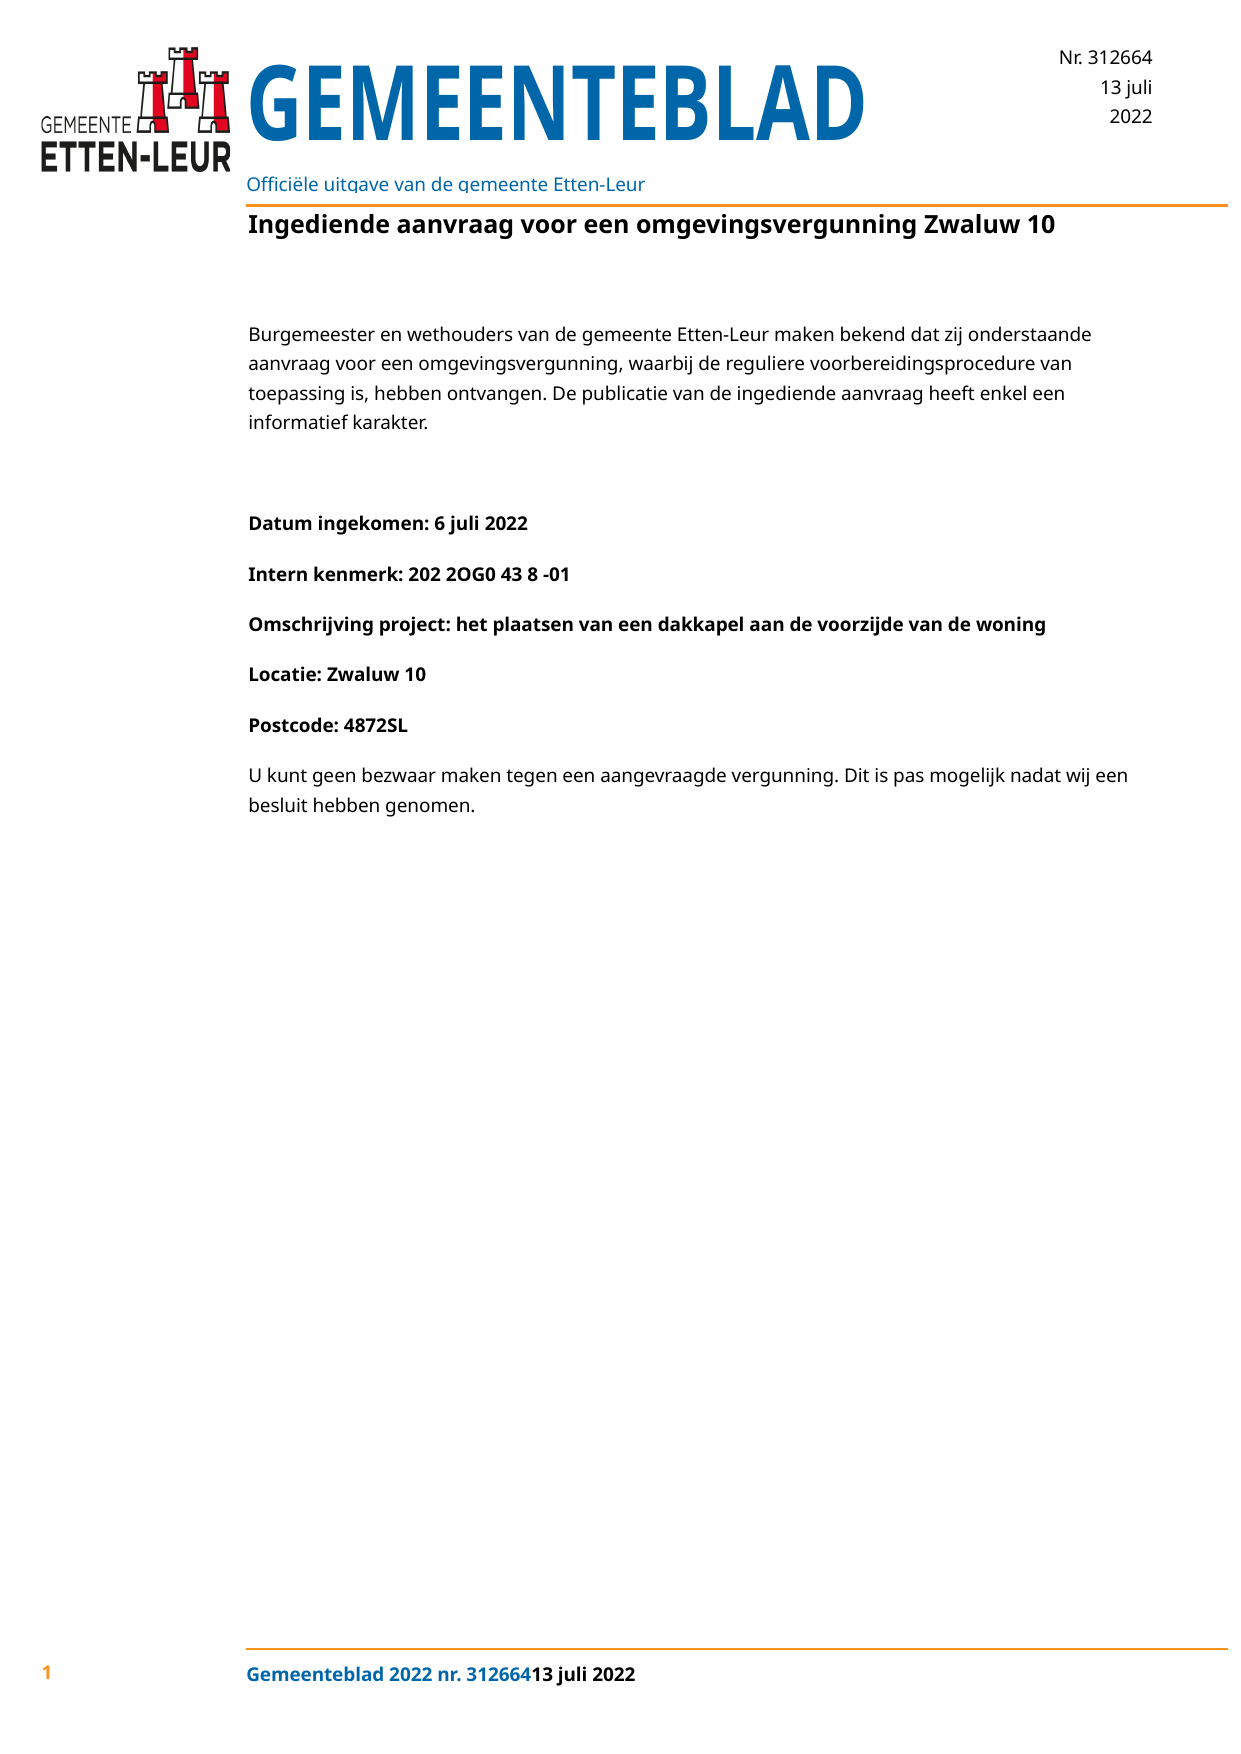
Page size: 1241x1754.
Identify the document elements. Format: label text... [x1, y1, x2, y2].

text U kunt geen bezwaar maken tegen een aangevraagde vergunning. Dit is pas mogelijk nadat wij een besluit hebben genomen. [248, 762, 1152, 818]
text Locatie: Zwaluw 10 [248, 662, 1152, 687]
text Datum ingekomen: 6 juli 2022 [248, 510, 1152, 536]
text Burgemeester en wethouders van de gemeente Etten-Leur maken bekend dat zij onderstaande aanvraag voor een omgevingsvergunning, waarbij de reguliere voorbereidingsprocedure van toepassing is, hebben ontvangen. De publicatie van de ingediende aanvraag heeft enkel een informatief karakter. [248, 321, 1152, 435]
text Postcode: 4872SL [248, 712, 1152, 738]
text Omschrijving project: het plaatsen van een dakkapel aan de voorzijde van de woning [248, 611, 1152, 637]
text Intern kenmerk: 202 2OG0 43 8 -01 [248, 561, 1152, 586]
text Ingediende aanvraag voor een omgevingsvergunning Zwaluw 10 [248, 207, 1152, 241]
picture [41, 47, 231, 172]
